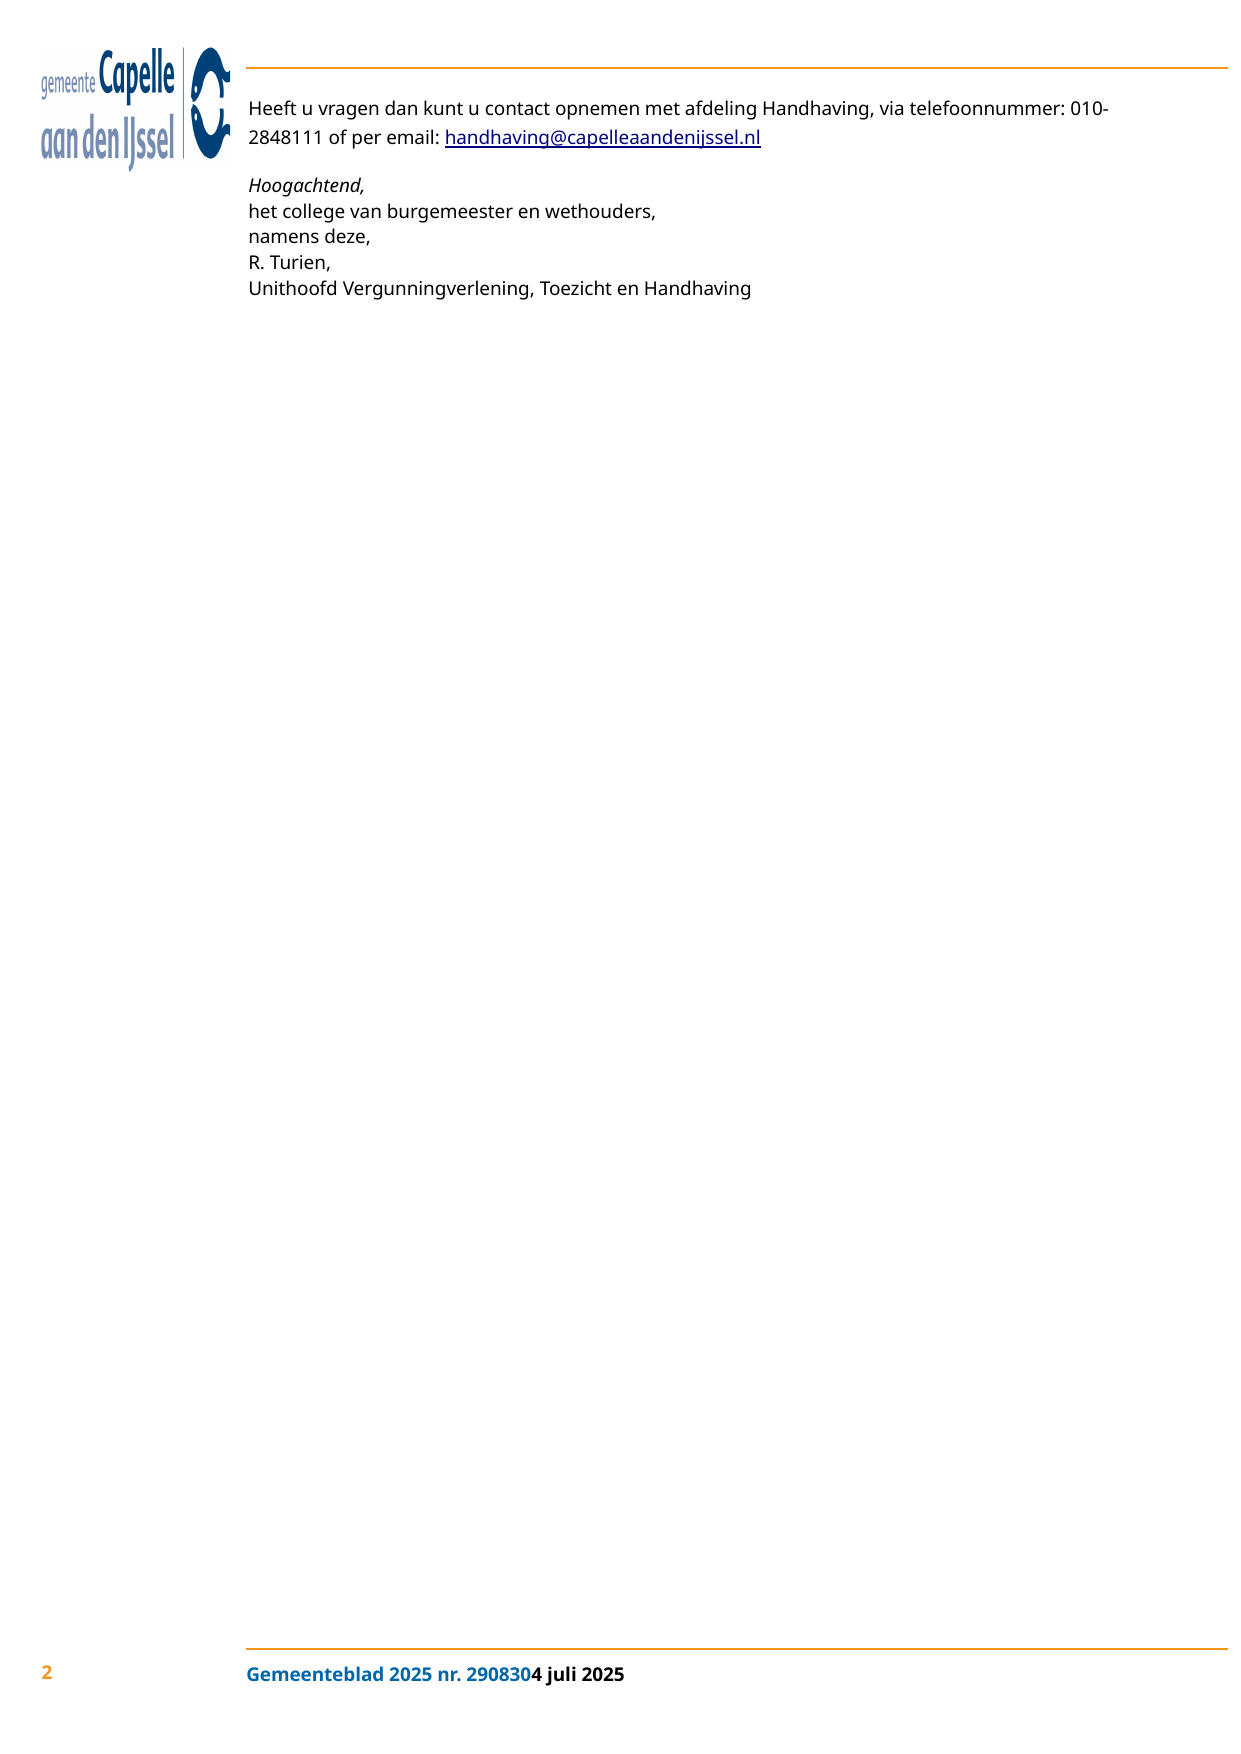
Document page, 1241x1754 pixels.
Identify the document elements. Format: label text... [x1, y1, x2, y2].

text Hoogachtend, [248, 172, 1152, 198]
text Unithoofd Vergunningverlening, Toezicht en Handhaving [248, 275, 1152, 301]
text Heeft u vragen dan kunt u contact opnemen met afdeling Handhaving, via telefoonnummer: 010-2848111 of per email: handhaving@capelleaandenijssel.nl [248, 95, 1152, 150]
text namens deze, [248, 224, 1152, 249]
text R. Turien, [248, 249, 1152, 275]
text het college van burgemeester en wethouders, [248, 198, 1152, 224]
picture [41, 47, 231, 172]
